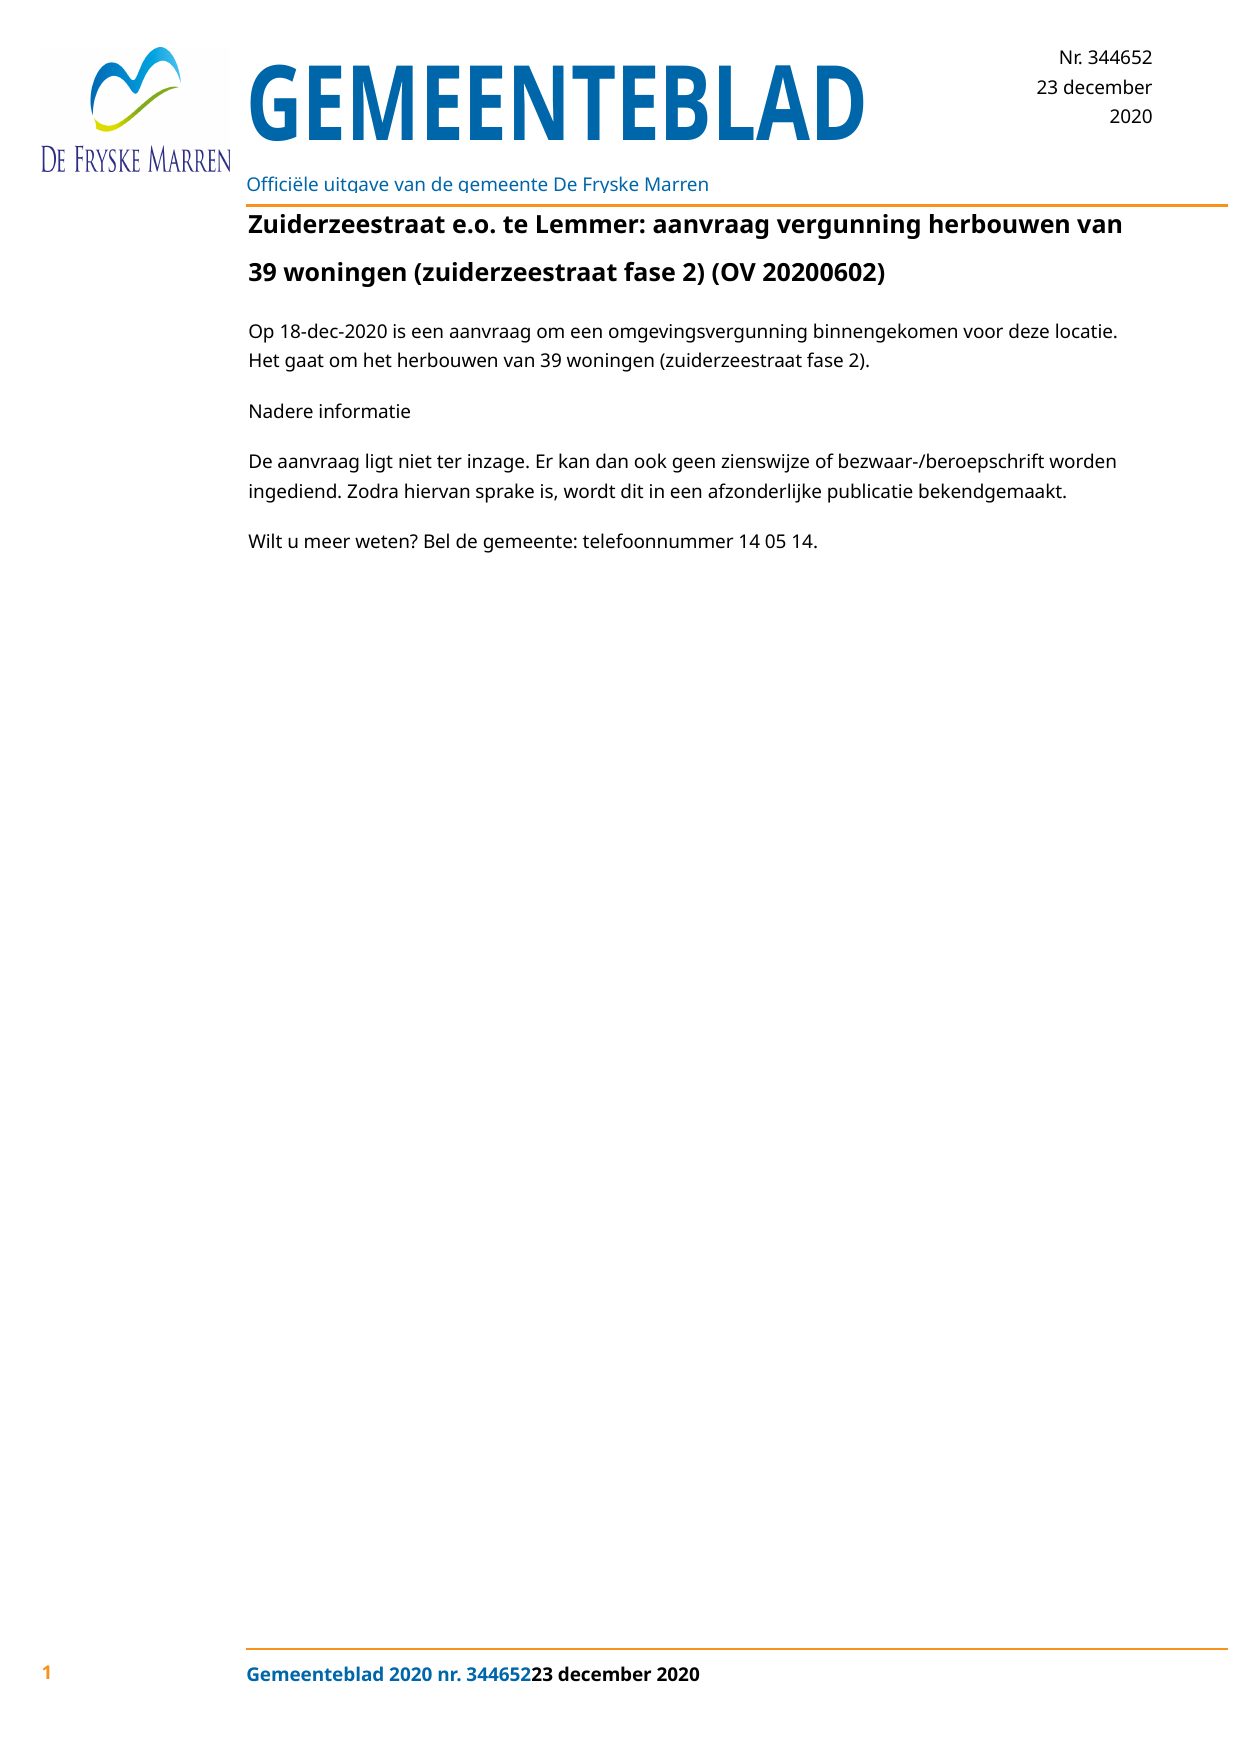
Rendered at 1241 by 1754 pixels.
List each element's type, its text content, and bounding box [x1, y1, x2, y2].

text Nadere informatie [248, 398, 1152, 424]
text Wilt u meer weten? Bel de gemeente: telefoonnummer 14 05 14. [248, 528, 1152, 554]
picture [41, 47, 231, 172]
text Zuiderzeestraat e.o. te Lemmer: aanvraag vergunning herbouwen van 39 woningen (zuiderzeestraat fase 2) (OV 20200602) [248, 207, 1152, 288]
text Op 18-dec-2020 is een aanvraag om een omgevingsvergunning binnengekomen voor deze locatie. Het gaat om het herbouwen van 39 woningen (zuiderzeestraat fase 2). [248, 318, 1152, 373]
text De aanvraag ligt niet ter inzage. Er kan dan ook geen zienswijze of bezwaar-/beroepschrift worden ingediend. Zodra hiervan sprake is, wordt dit in een afzonderlijke publicatie bekendgemaakt. [248, 448, 1152, 504]
